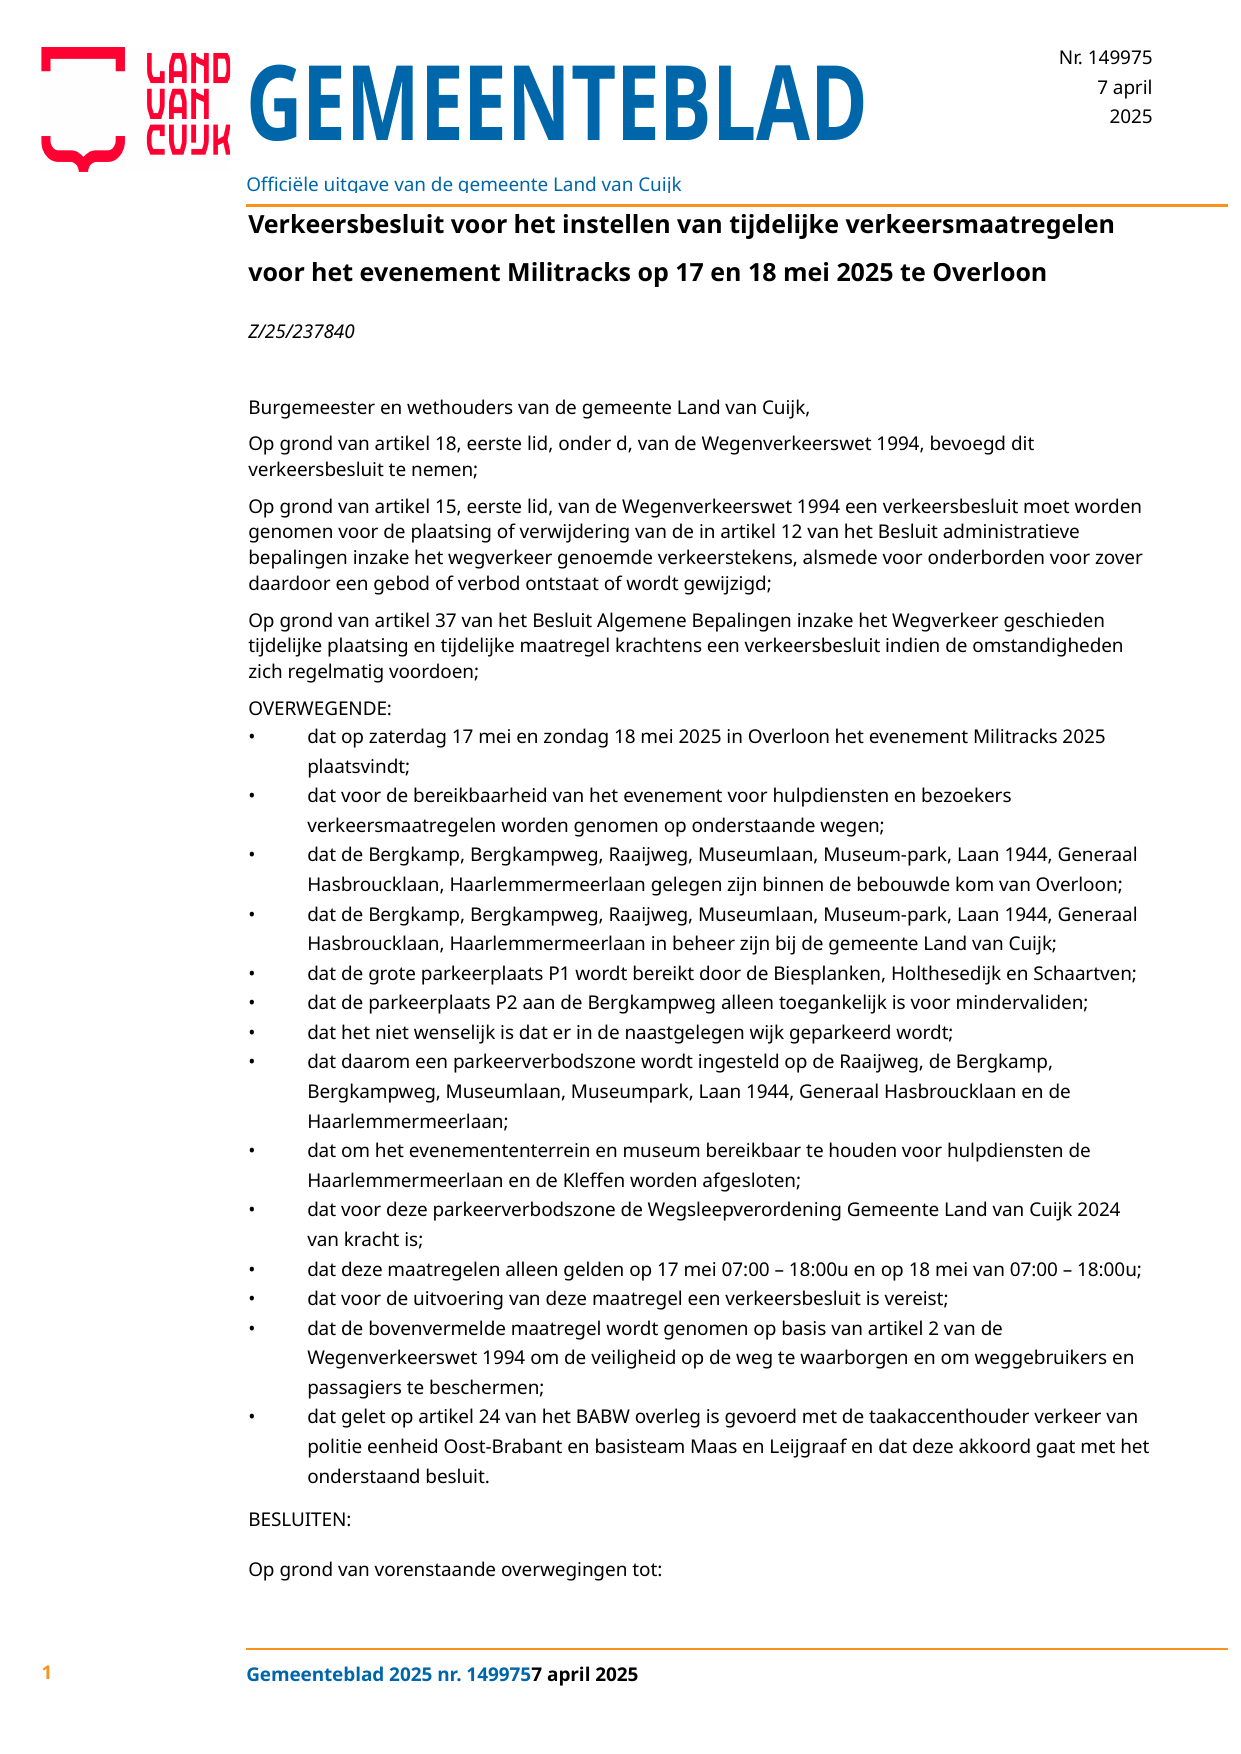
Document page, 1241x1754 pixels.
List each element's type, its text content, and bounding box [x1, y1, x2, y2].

text Verkeersbesluit voor het instellen van tijdelijke verkeersmaatregelen voor het evenement Militracks op 17 en 18 mei 2025 te Overloon [248, 207, 1152, 288]
list dat het niet wenselijk is dat er in de naastgelegen wijk geparkeerd wordt; [248, 1019, 1152, 1045]
text Burgemeester en wethouders van de gemeente Land van Cuijk, [248, 394, 1152, 420]
text OVERWEGENDE: [248, 695, 1152, 721]
text Op grond van artikel 37 van het Besluit Algemene Bepalingen inzake het Wegverkeer geschieden tijdelijke plaatsing en tijdelijke maatregel krachtens een verkeersbesluit indien de omstandigheden zich regelmatig voordoen; [248, 607, 1152, 684]
text BESLUITEN: [248, 1506, 1152, 1532]
list dat de grote parkeerplaats P1 wordt bereikt door de Biesplanken, Holthesedijk en Schaartven; [248, 960, 1152, 986]
list dat voor de bereikbaarheid van het evenement voor hulpdiensten en bezoekers verkeersmaatregelen worden genomen op onderstaande wegen; [248, 782, 1152, 838]
list dat deze maatregelen alleen gelden op 17 mei 07:00 – 18:00u en op 18 mei van 07:00 – 18:00u; [248, 1256, 1152, 1282]
list dat op zaterdag 17 mei en zondag 18 mei 2025 in Overloon het evenement Militracks 2025 plaatsvindt; [248, 723, 1152, 779]
text Op grond van artikel 18, eerste lid, onder d, van de Wegenverkeerswet 1994, bevoegd dit verkeersbesluit te nemen; [248, 431, 1152, 482]
list dat de parkeerplaats P2 aan de Bergkampweg alleen toegankelijk is voor mindervaliden; [248, 989, 1152, 1015]
list dat voor deze parkeerverbodszone de Wegsleepverordening Gemeente Land van Cuijk 2024 van kracht is; [248, 1197, 1152, 1252]
list dat de bovenvermelde maatregel wordt genomen op basis van artikel 2 van de Wegenverkeerswet 1994 om de veiligheid op de weg te waarborgen en om weggebruikers en passagiers te beschermen; [248, 1315, 1152, 1400]
text Op grond van vorenstaande overwegingen tot: [248, 1557, 1152, 1582]
picture [41, 47, 231, 172]
text Z/25/237840 [248, 318, 1152, 344]
list dat de Bergkamp, Bergkampweg, Raaijweg, Museumlaan, Museum-park, Laan 1944, Generaal Hasbroucklaan, Haarlemmermeerlaan in beheer zijn bij de gemeente Land van Cuijk; [248, 901, 1152, 956]
list dat voor de uitvoering van deze maatregel een verkeersbesluit is vereist; [248, 1285, 1152, 1311]
list dat gelet op artikel 24 van het BABW overleg is gevoerd met de taakaccenthouder verkeer van politie eenheid Oost-Brabant en basisteam Maas en Leijgraaf en dat deze akkoord gaat met het onderstaand besluit. [248, 1404, 1152, 1489]
list dat daarom een parkeerverbodszone wordt ingesteld op de Raaijweg, de Bergkamp, Bergkampweg, Museumlaan, Museumpark, Laan 1944, Generaal Hasbroucklaan en de Haarlemmermeerlaan; [248, 1049, 1152, 1134]
list dat de Bergkamp, Bergkampweg, Raaijweg, Museumlaan, Museum-park, Laan 1944, Generaal Hasbroucklaan, Haarlemmermeerlaan gelegen zijn binnen de bebouwde kom van Overloon; [248, 842, 1152, 897]
list dat om het evenemententerrein en museum bereikbaar te houden voor hulpdiensten de Haarlemmermeerlaan en de Kleffen worden afgesloten; [248, 1137, 1152, 1193]
text Op grond van artikel 15, eerste lid, van de Wegenverkeerswet 1994 een verkeersbesluit moet worden genomen voor de plaatsing of verwijdering van de in artikel 12 van het Besluit administratieve bepalingen inzake het wegverkeer genoemde verkeerstekens, alsmede voor onderborden voor zover daardoor een gebod of verbod ontstaat of wordt gewijzigd; [248, 493, 1152, 596]
